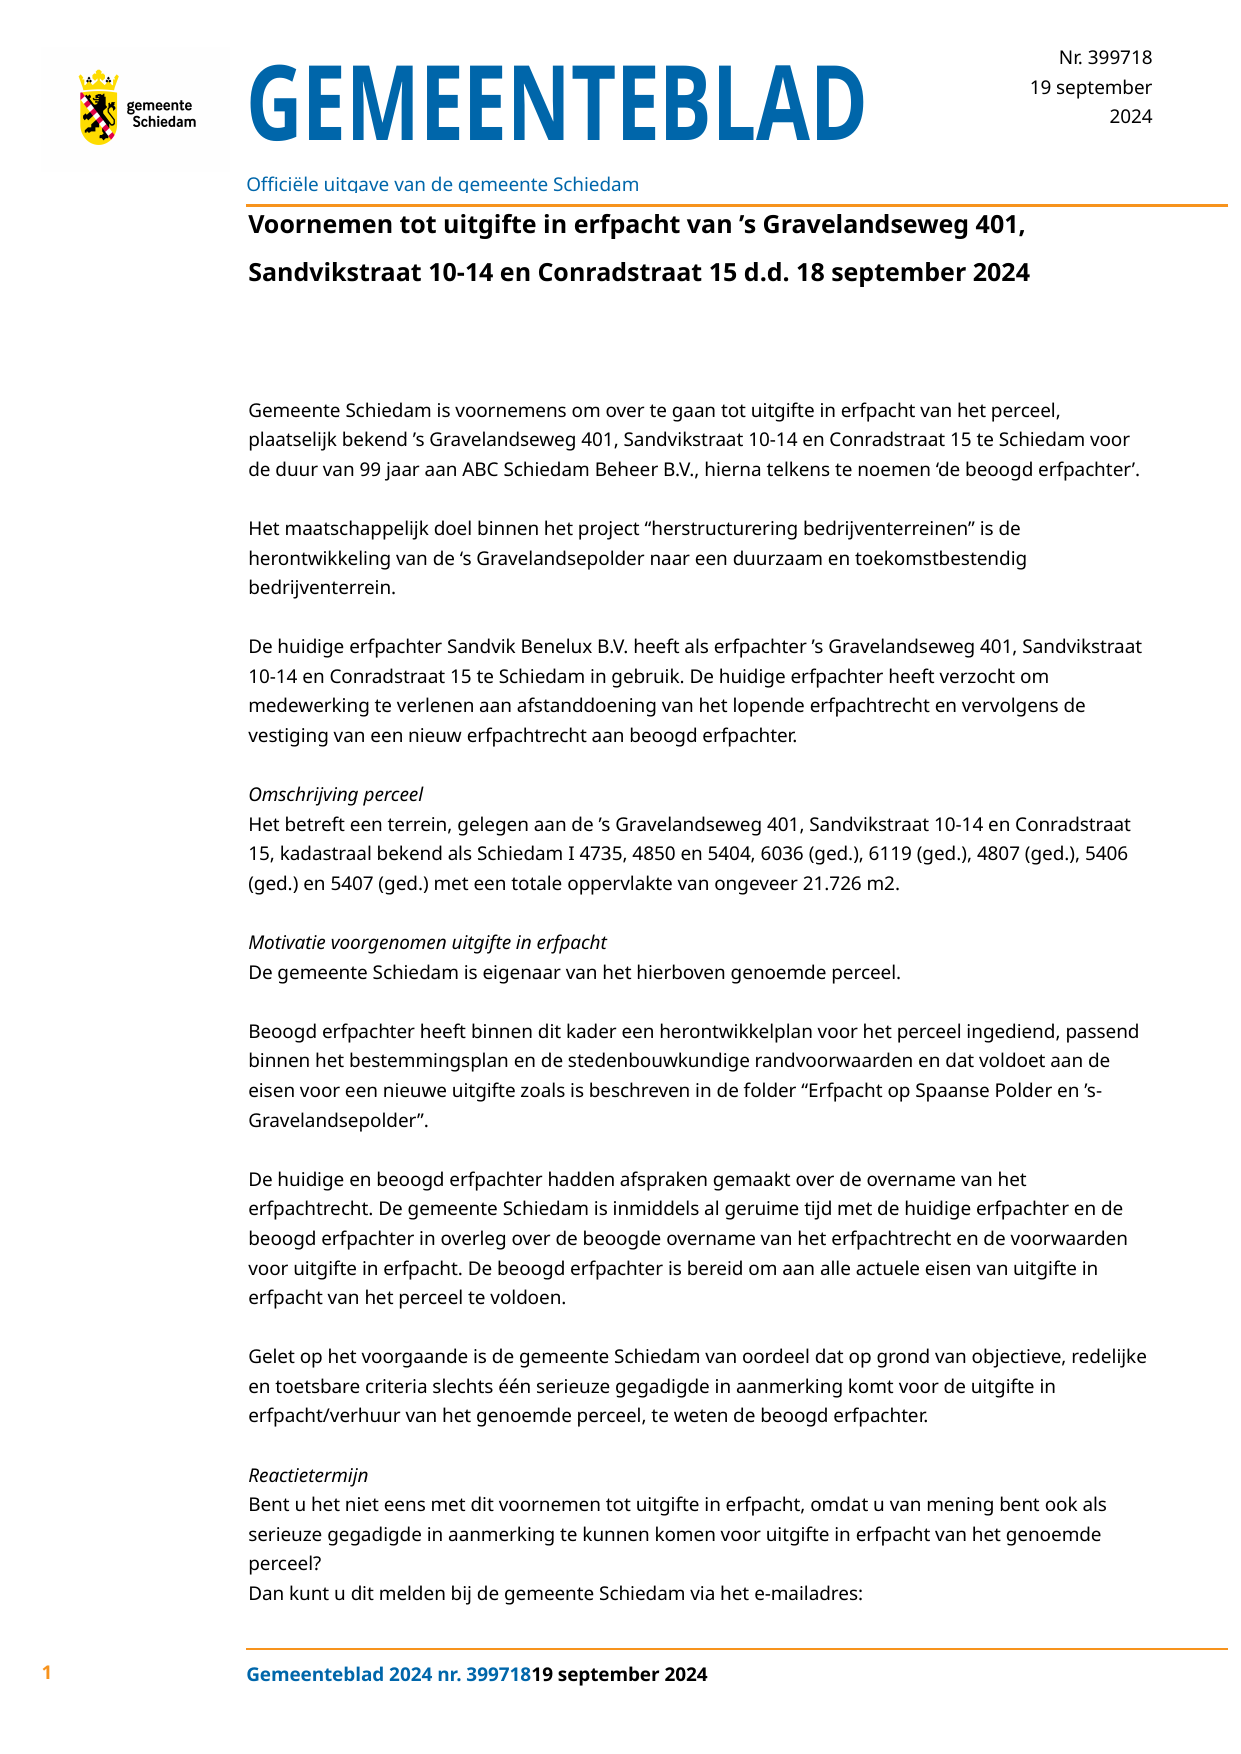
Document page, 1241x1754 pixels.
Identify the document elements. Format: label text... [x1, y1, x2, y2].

text Het betreft een terrein, gelegen aan de ’s Gravelandseweg 401, Sandvikstraat 10-14 en Conradstraat 15, kadastraal bekend als Schiedam I 4735, 4850 en 5404, 6036 (ged.), 6119 (ged.), 4807 (ged.), 5406 (ged.) en 5407 (ged.) met een totale oppervlakte van ongeveer 21.726 m2. [248, 811, 1152, 896]
text Motivatie voorgenomen uitgifte in erfpacht [248, 929, 1152, 955]
text Dan kunt u dit melden bij de gemeente Schiedam via het e-mailadres: [248, 1580, 1152, 1606]
text Gelet op het voorgaande is de gemeente Schiedam van oordeel dat op grond van objectieve, redelijke en toetsbare criteria slechts één serieuze gegadigde in aanmerking komt voor de uitgifte in erfpacht/verhuur van het genoemde perceel, te weten de beoogd erfpachter. [248, 1343, 1152, 1428]
text Omschrijving perceel [248, 781, 1152, 807]
text De gemeente Schiedam is eigenaar van het hierboven genoemde perceel. [248, 959, 1152, 984]
text Voornemen tot uitgifte in erfpacht van ’s Gravelandseweg 401, Sandvikstraat 10-14 en Conradstraat 15 d.d. 18 september 2024 [248, 207, 1152, 288]
text Beoogd erfpachter heeft binnen dit kader een herontwikkelplan voor het perceel ingediend, passend binnen het bestemmingsplan en de stedenbouwkundige randvoorwaarden en dat voldoet aan de eisen voor een nieuwe uitgifte zoals is beschreven in de folder “Erfpacht op Spaanse Polder en ’s-Gravelandsepolder”. [248, 1018, 1152, 1132]
text Bent u het niet eens met dit voornemen tot uitgifte in erfpacht, omdat u van mening bent ook als serieuze gegadigde in aanmerking te kunnen komen voor uitgifte in erfpacht van het genoemde perceel? [248, 1491, 1152, 1576]
text De huidige en beoogd erfpachter hadden afspraken gemaakt over de overname van het erfpachtrecht. De gemeente Schiedam is inmiddels al geruime tijd met de huidige erfpachter en de beoogd erfpachter in overleg over de beoogde overname van het erfpachtrecht en de voorwaarden voor uitgifte in erfpacht. De beoogd erfpachter is bereid om aan alle actuele eisen van uitgifte in erfpacht van het perceel te voldoen. [248, 1166, 1152, 1310]
picture [41, 47, 231, 172]
text Reactietermijn [248, 1462, 1152, 1487]
text Gemeente Schiedam is voornemens om over te gaan tot uitgifte in erfpacht van het perceel, plaatselijk bekend ’s Gravelandseweg 401, Sandvikstraat 10-14 en Conradstraat 15 te Schiedam voor de duur van 99 jaar aan ABC Schiedam Beheer B.V., hierna telkens te noemen ‘de beoogd erfpachter’. [248, 397, 1152, 482]
text Het maatschappelijk doel binnen het project “herstructurering bedrijventerreinen” is de herontwikkeling van de ‘s Gravelandsepolder naar een duurzaam en toekomstbestendig bedrijventerrein. [248, 515, 1152, 600]
text De huidige erfpachter Sandvik Benelux B.V. heeft als erfpachter ’s Gravelandseweg 401, Sandvikstraat 10-14 en Conradstraat 15 te Schiedam in gebruik. De huidige erfpachter heeft verzocht om medewerking te verlenen aan afstanddoening van het lopende erfpachtrecht en vervolgens de vestiging van een nieuw erfpachtrecht aan beoogd erfpachter. [248, 633, 1152, 748]
